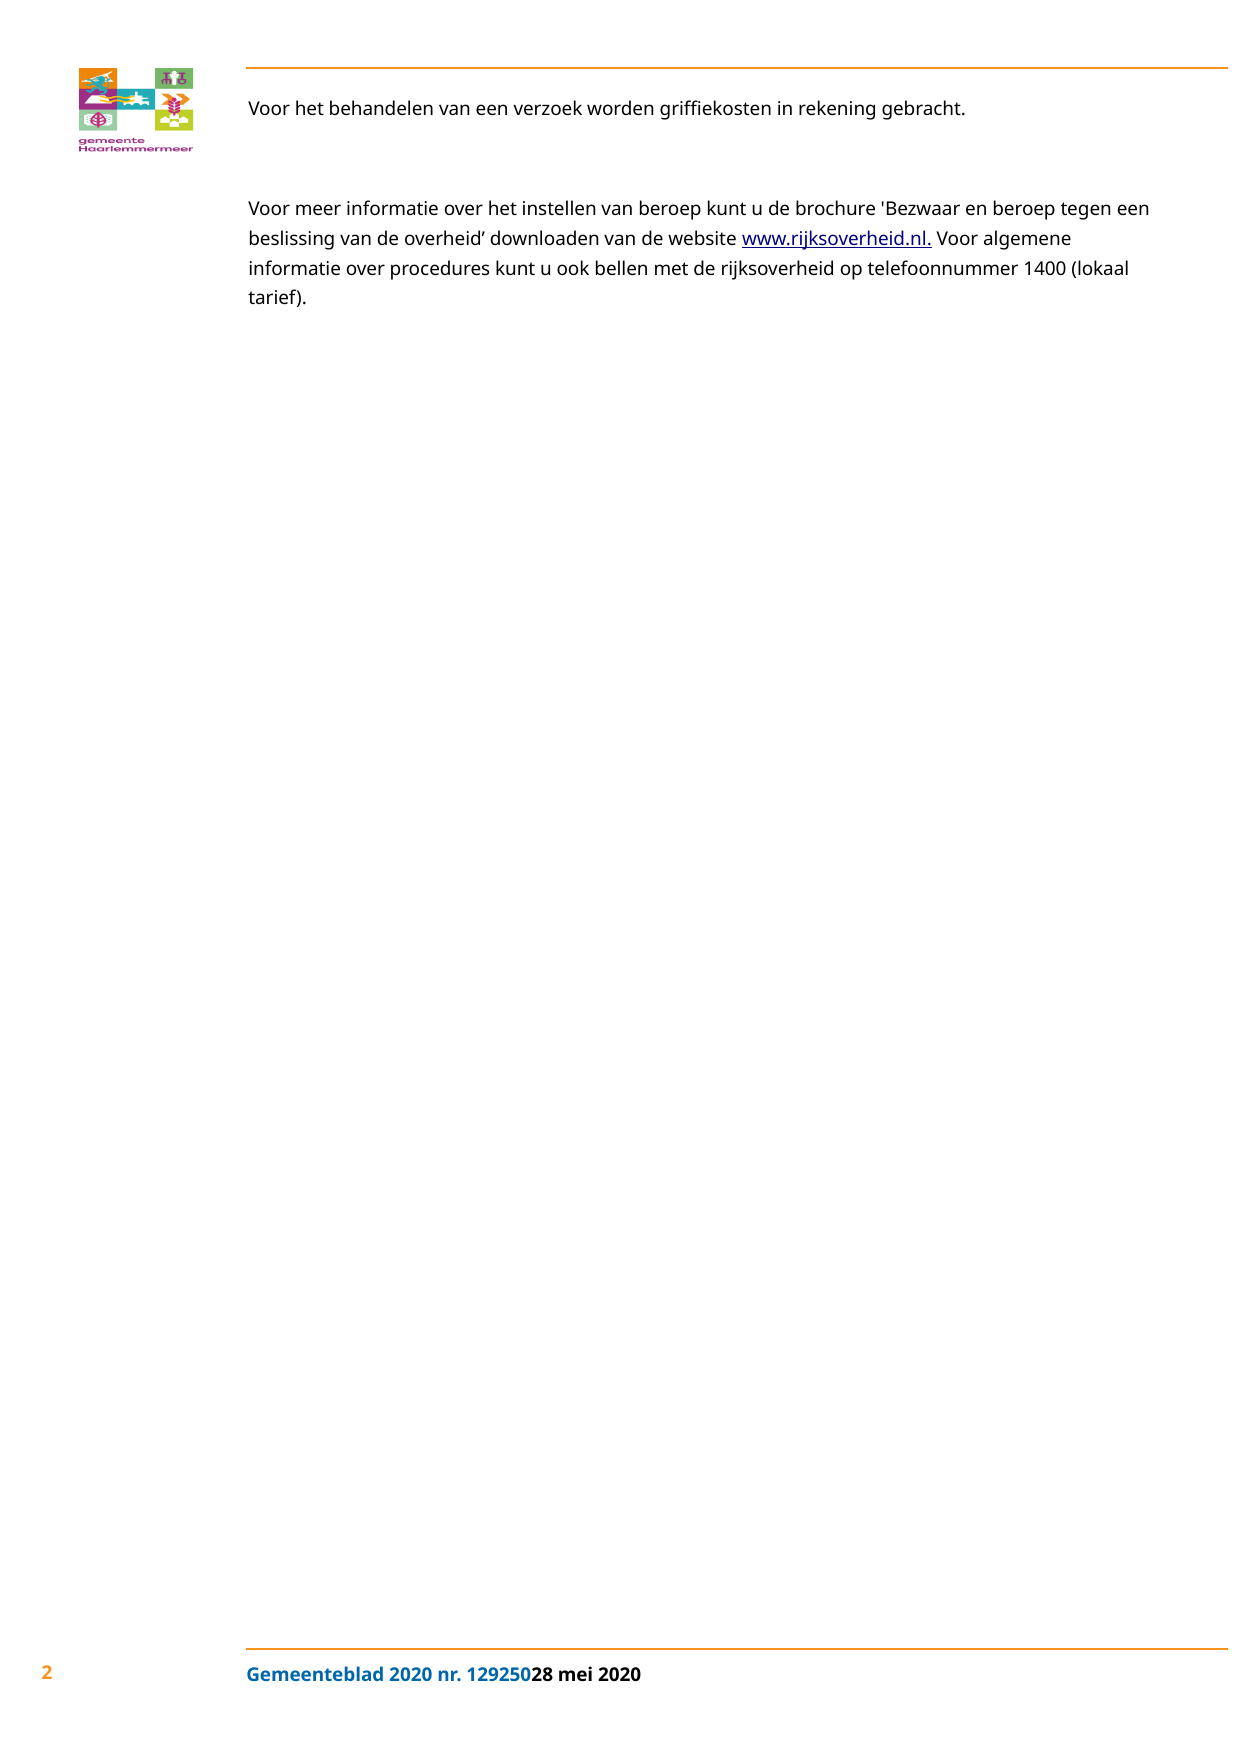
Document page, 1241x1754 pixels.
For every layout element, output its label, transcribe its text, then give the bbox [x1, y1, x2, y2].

picture [41, 47, 231, 172]
text Voor meer informatie over het instellen van beroep kunt u de brochure 'Bezwaar en beroep tegen een beslissing van de overheid’ downloaden van de website www.rijksoverheid.nl. Voor algemene informatie over procedures kunt u ook bellen met de rijksoverheid op telefoonnummer 1400 (lokaal tarief). [248, 196, 1152, 310]
text Voor het behandelen van een verzoek worden griffiekosten in rekening gebracht. [248, 95, 1152, 121]
